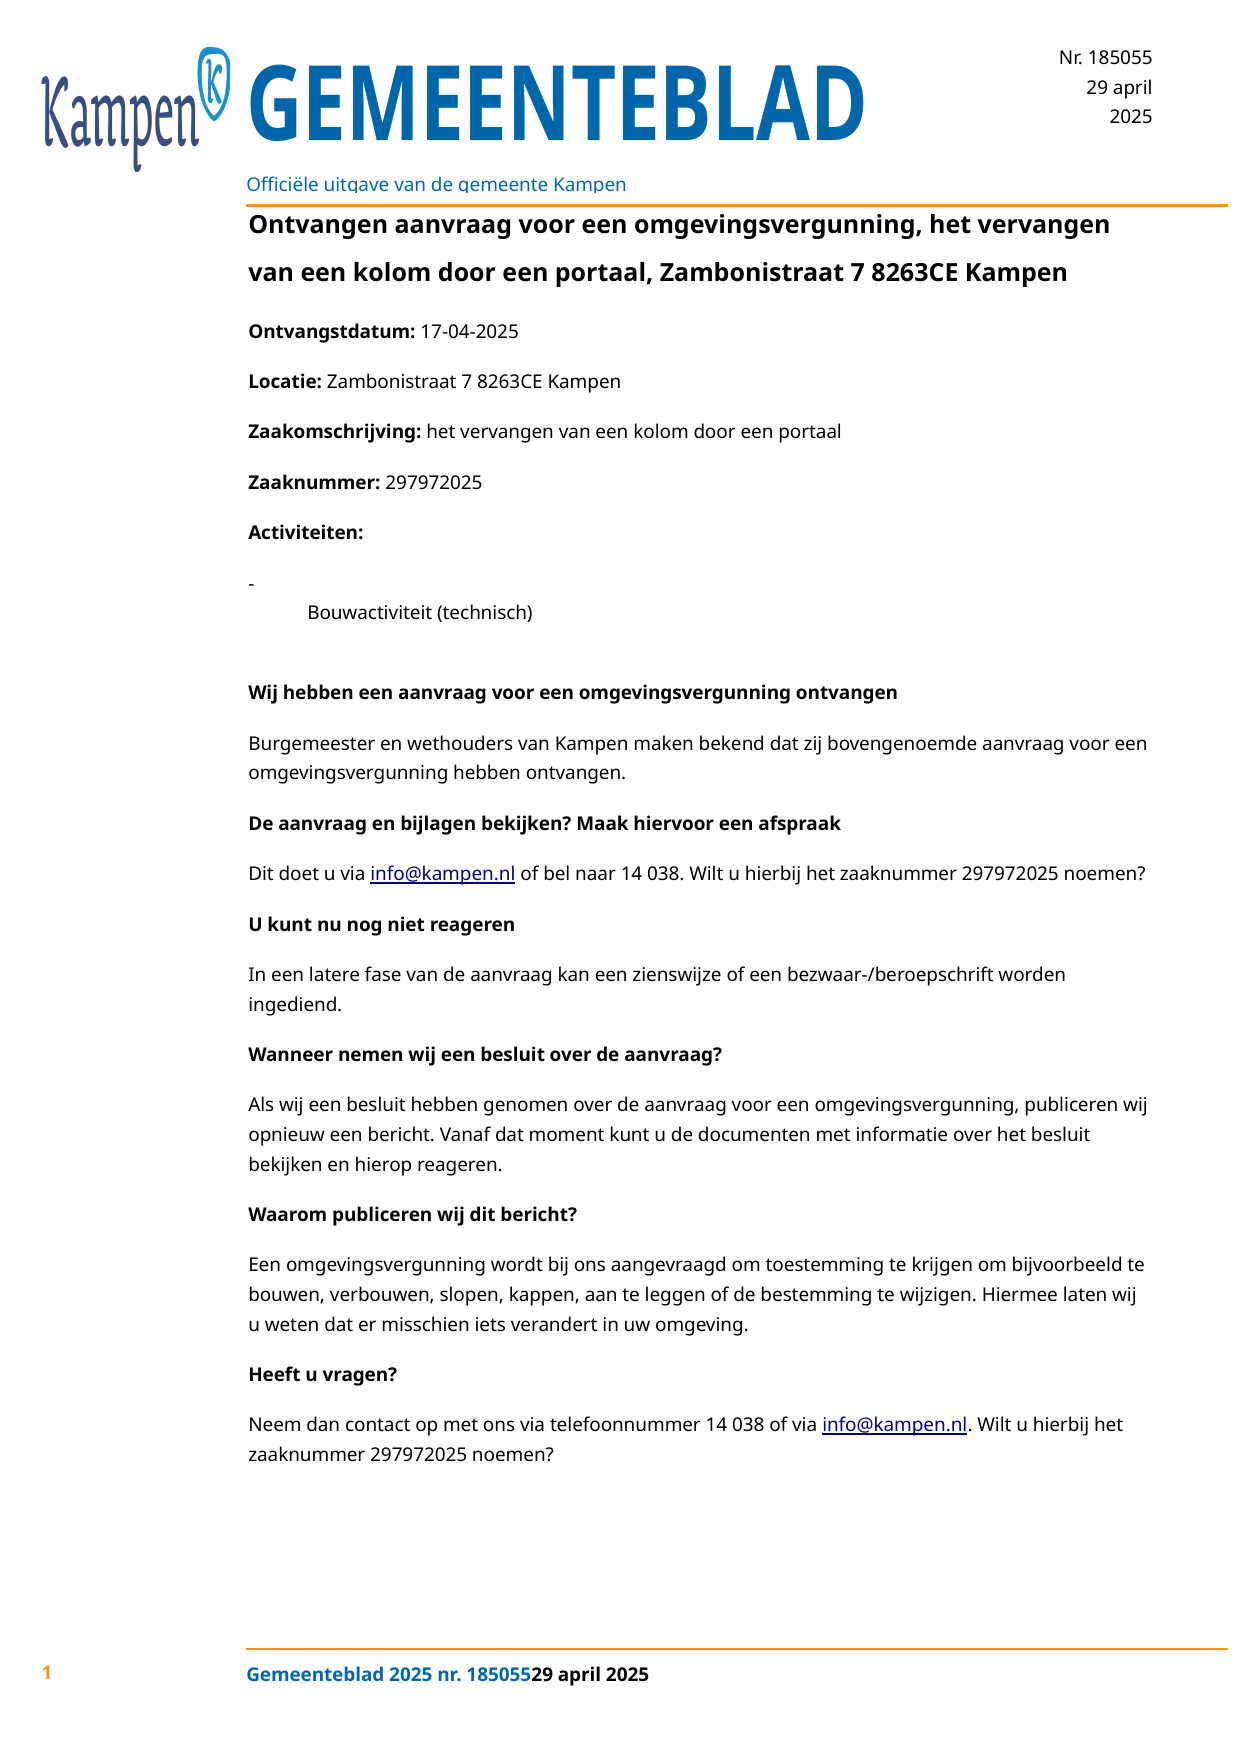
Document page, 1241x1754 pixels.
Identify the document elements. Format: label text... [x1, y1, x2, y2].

list Bouwactiviteit (technisch) [248, 599, 1152, 625]
text U kunt nu nog niet reageren [248, 911, 1152, 937]
text Locatie: Zambonistraat 7 8263CE Kampen [248, 368, 1152, 394]
text Ontvangen aanvraag voor een omgevingsvergunning, het vervangen van een kolom door een portaal, Zambonistraat 7 8263CE Kampen [248, 207, 1152, 288]
text Een omgevingsvergunning wordt bij ons aangevraagd om toestemming te krijgen om bijvoorbeeld te bouwen, verbouwen, slopen, kappen, aan te leggen of de bestemming te wijzigen. Hiermee laten wij u weten dat er misschien iets verandert in uw omgeving. [248, 1252, 1152, 1337]
text Zaakomschrijving: het vervangen van een kolom door een portaal [248, 419, 1152, 444]
text Wij hebben een aanvraag voor een omgevingsvergunning ontvangen [248, 679, 1152, 705]
text Activiteiten: [248, 519, 1152, 545]
text Wanneer nemen wij een besluit over de aanvraag? [248, 1041, 1152, 1067]
text Ontvangstdatum: 17-04-2025 [248, 318, 1152, 344]
picture [41, 47, 231, 172]
text Als wij een besluit hebben genomen over de aanvraag voor een omgevingsvergunning, publiceren wij opnieuw een bericht. Vanaf dat moment kunt u de documenten met informatie over het besluit bekijken en hierop reageren. [248, 1092, 1152, 1177]
text De aanvraag en bijlagen bekijken? Maak hiervoor een afspraak [248, 810, 1152, 836]
text Neem dan contact op met ons via telefoonnummer 14 038 of via info@kampen.nl. Wilt u hierbij het zaaknummer 297972025 noemen? [248, 1412, 1152, 1467]
text Burgemeester en wethouders van Kampen maken bekend dat zij bovengenoemde aanvraag voor een omgevingsvergunning hebben ontvangen. [248, 730, 1152, 785]
text Waarom publiceren wij dit bericht? [248, 1201, 1152, 1227]
text Dit doet u via info@kampen.nl of bel naar 14 038. Wilt u hierbij het zaaknummer 297972025 noemen? [248, 860, 1152, 886]
text Zaaknummer: 297972025 [248, 469, 1152, 495]
text In een latere fase van de aanvraag kan een zienswijze of een bezwaar-/beroepschrift worden ingediend. [248, 961, 1152, 1017]
text Heeft u vragen? [248, 1361, 1152, 1387]
